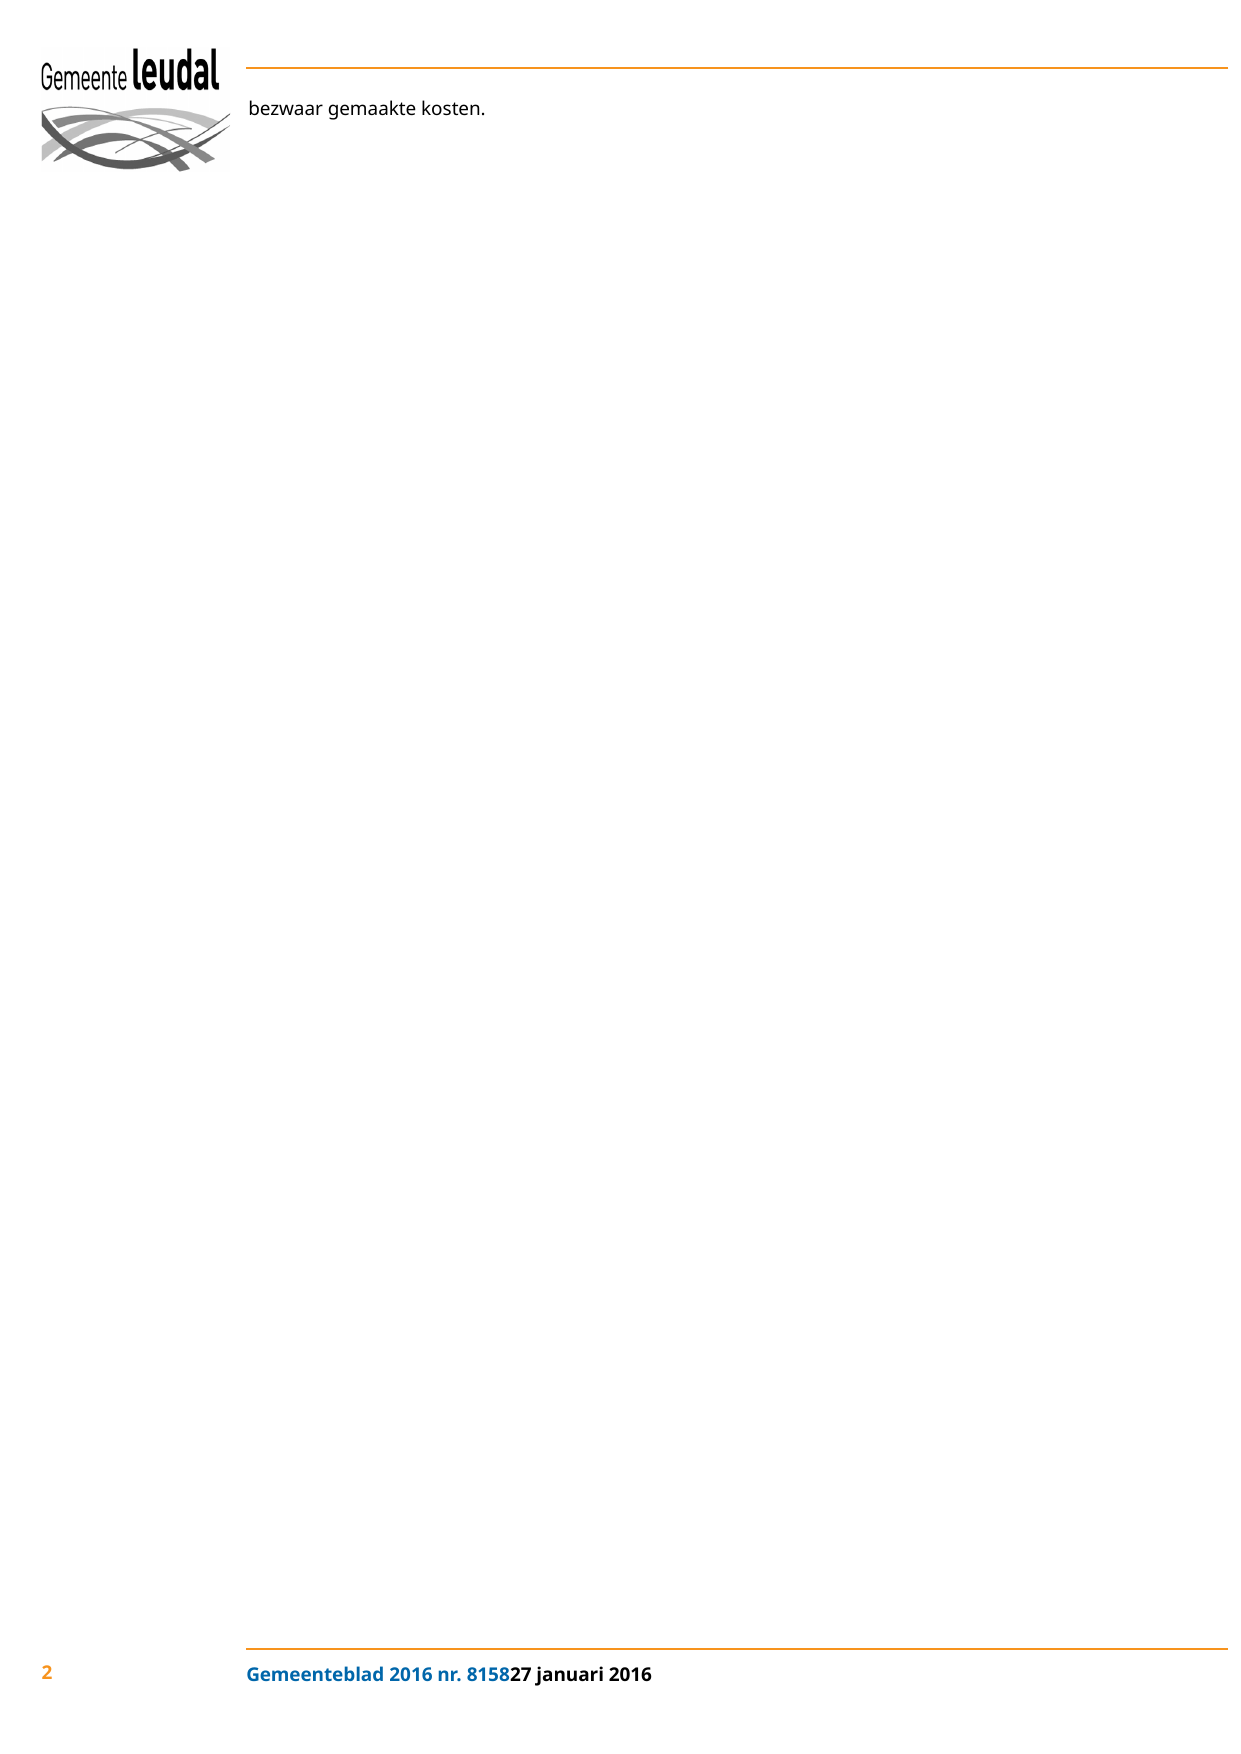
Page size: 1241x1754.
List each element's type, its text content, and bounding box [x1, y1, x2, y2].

picture [41, 47, 231, 172]
text bezwaar gemaakte kosten. [248, 95, 1152, 121]
